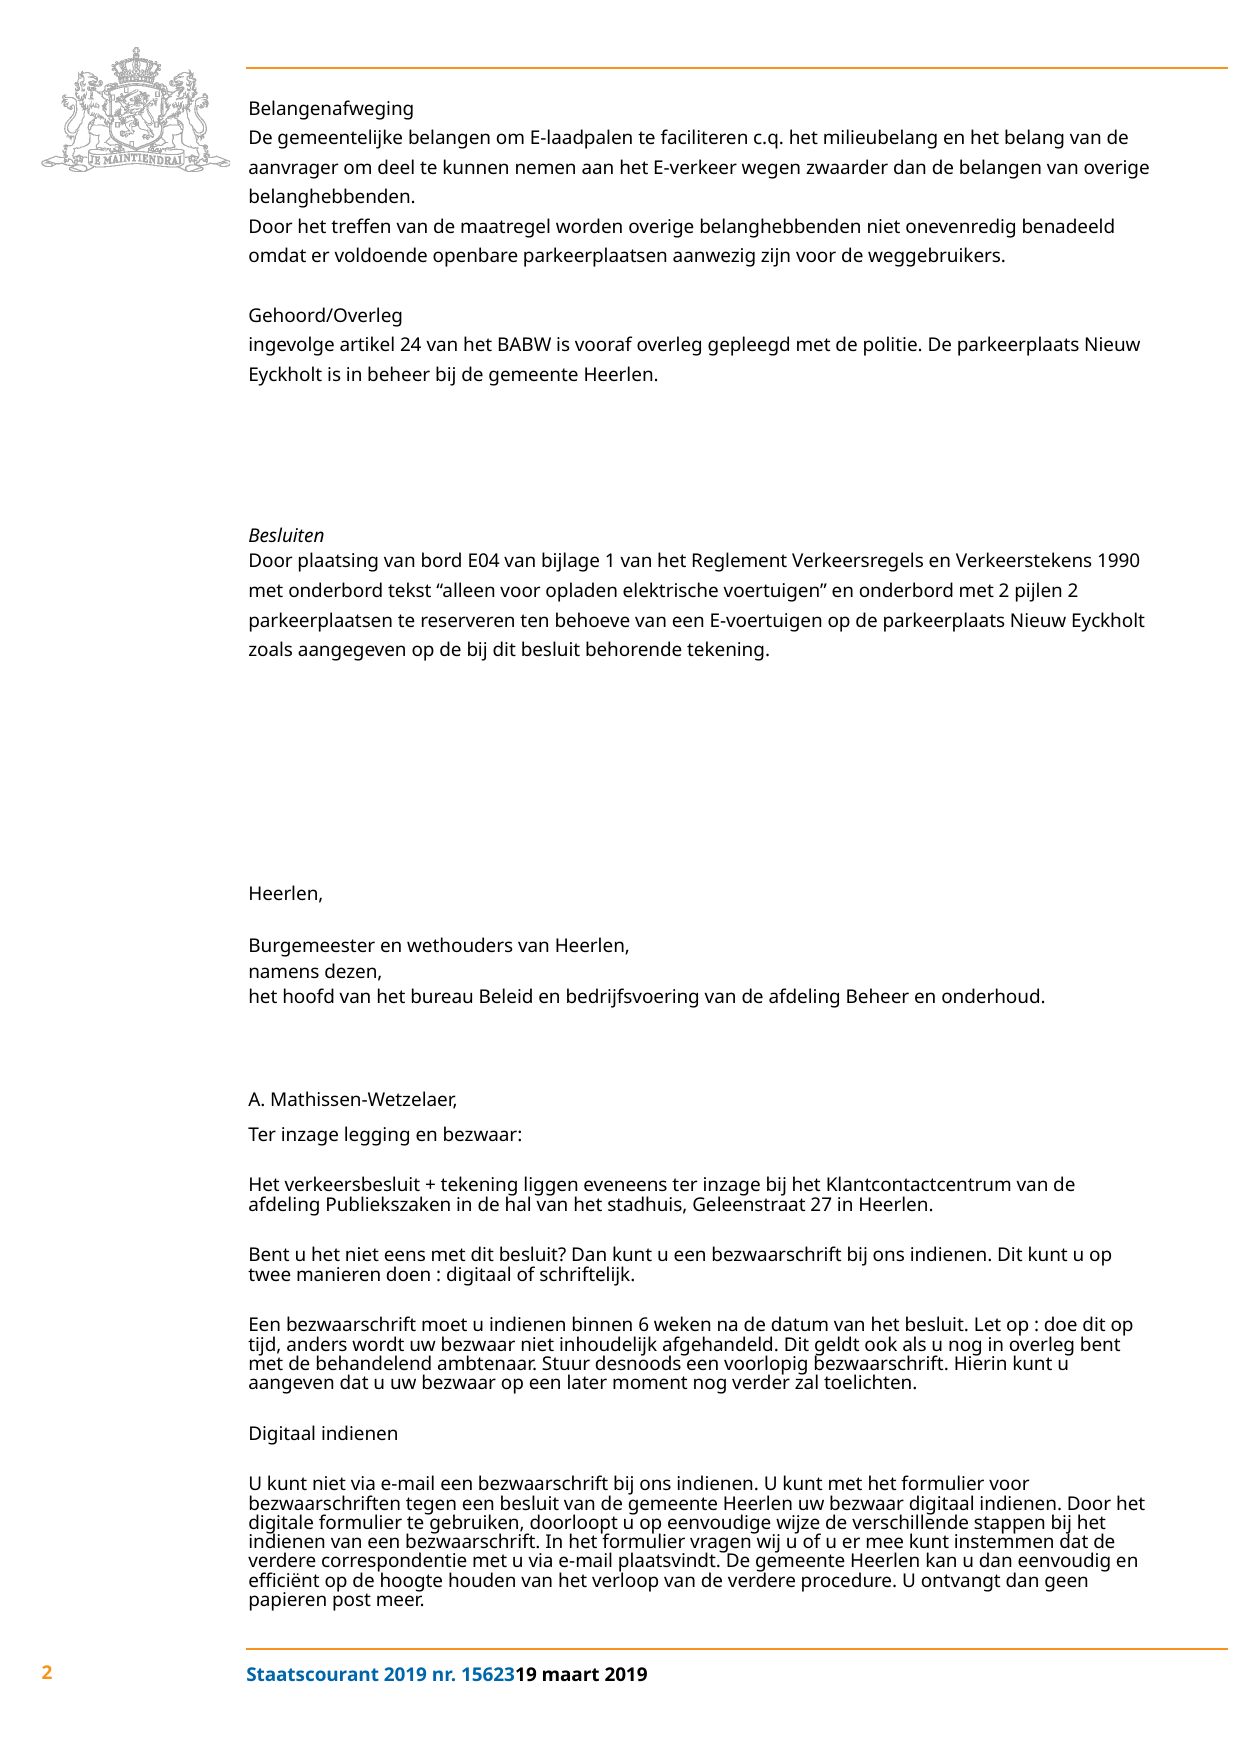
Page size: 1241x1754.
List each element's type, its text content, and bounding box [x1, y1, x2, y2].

picture [41, 47, 231, 172]
text Door plaatsing van bord E04 van bijlage 1 van het Reglement Verkeersregels en Verkeerstekens 1990 met onderbord tekst “alleen voor opladen elektrische voertuigen” en onderbord met 2 pijlen 2 parkeerplaatsen te reserveren ten behoeve van een E-voertuigen op de parkeerplaats Nieuw Eyckholt zoals aangegeven op de bij dit besluit behorende tekening. [248, 548, 1152, 662]
text Een bezwaarschrift moet u indienen binnen 6 weken na de datum van het besluit. Let op : doe dit op tijd, anders wordt uw bezwaar niet inhoudelijk afgehandeld. Dit geldt ook als u nog in overleg bent met de behandelend ambtenaar. Stuur desnoods een voorlopig bezwaarschrift. Hierin kunt u aangeven dat u uw bezwaar op een later moment nog verder zal toelichten. [248, 1316, 1152, 1393]
text Besluiten [248, 522, 1152, 548]
text Burgemeester en wethouders van Heerlen, [248, 932, 1152, 958]
text Het verkeersbesluit + tekening liggen eveneens ter inzage bij het Klantcontactcentrum van de afdeling Publiekszaken in de hal van het stadhuis, Geleenstraat 27 in Heerlen. [248, 1176, 1152, 1215]
text Heerlen, [248, 881, 1152, 906]
text A. Mathissen-Wetzelaer, [248, 1086, 1152, 1112]
text Bent u het niet eens met dit besluit? Dan kunt u een bezwaarschrift bij ons indienen. Dit kunt u op twee manieren doen : digitaal of schriftelijk. [248, 1246, 1152, 1285]
text Belangenafweging [248, 95, 1152, 121]
text Digitaal indienen [248, 1425, 1152, 1444]
text Door het treffen van de maatregel worden overige belanghebbenden niet onevenredig benadeeld omdat er voldoende openbare parkeerplaatsen aanwezig zijn voor de weggebruikers. [248, 213, 1152, 268]
text namens dezen, [248, 958, 1152, 983]
text ingevolge artikel 24 van het BABW is vooraf overleg gepleegd met de politie. De parkeerplaats Nieuw Eyckholt is in beheer bij de gemeente Heerlen. [248, 331, 1152, 387]
text De gemeentelijke belangen om E-laadpalen te faciliteren c.q. het milieubelang en het belang van de aanvrager om deel te kunnen nemen aan het E-verkeer wegen zwaarder dan de belangen van overige belanghebbenden. [248, 124, 1152, 209]
text Ter inzage legging en bezwaar: [248, 1126, 1152, 1145]
text het hoofd van het bureau Beleid en bedrijfsvoering van de afdeling Beheer en onderhoud. [248, 983, 1152, 1009]
text Gehoord/Overleg [248, 302, 1152, 328]
text U kunt niet via e-mail een bezwaarschrift bij ons indienen. U kunt met het formulier voor bezwaarschriften tegen een besluit van de gemeente Heerlen uw bezwaar digitaal indienen. Door het digitale formulier te gebruiken, doorloopt u op eenvoudige wijze de verschillende stappen bij het indienen van een bezwaarschrift. In het formulier vragen wij u of u er mee kunt instemmen dat de verdere correspondentie met u via e-mail plaatsvindt. De gemeente Heerlen kan u dan eenvoudig en efficiënt op de hoogte houden van het verloop van de verdere procedure. U ontvangt dan geen papieren post meer. [248, 1475, 1152, 1610]
